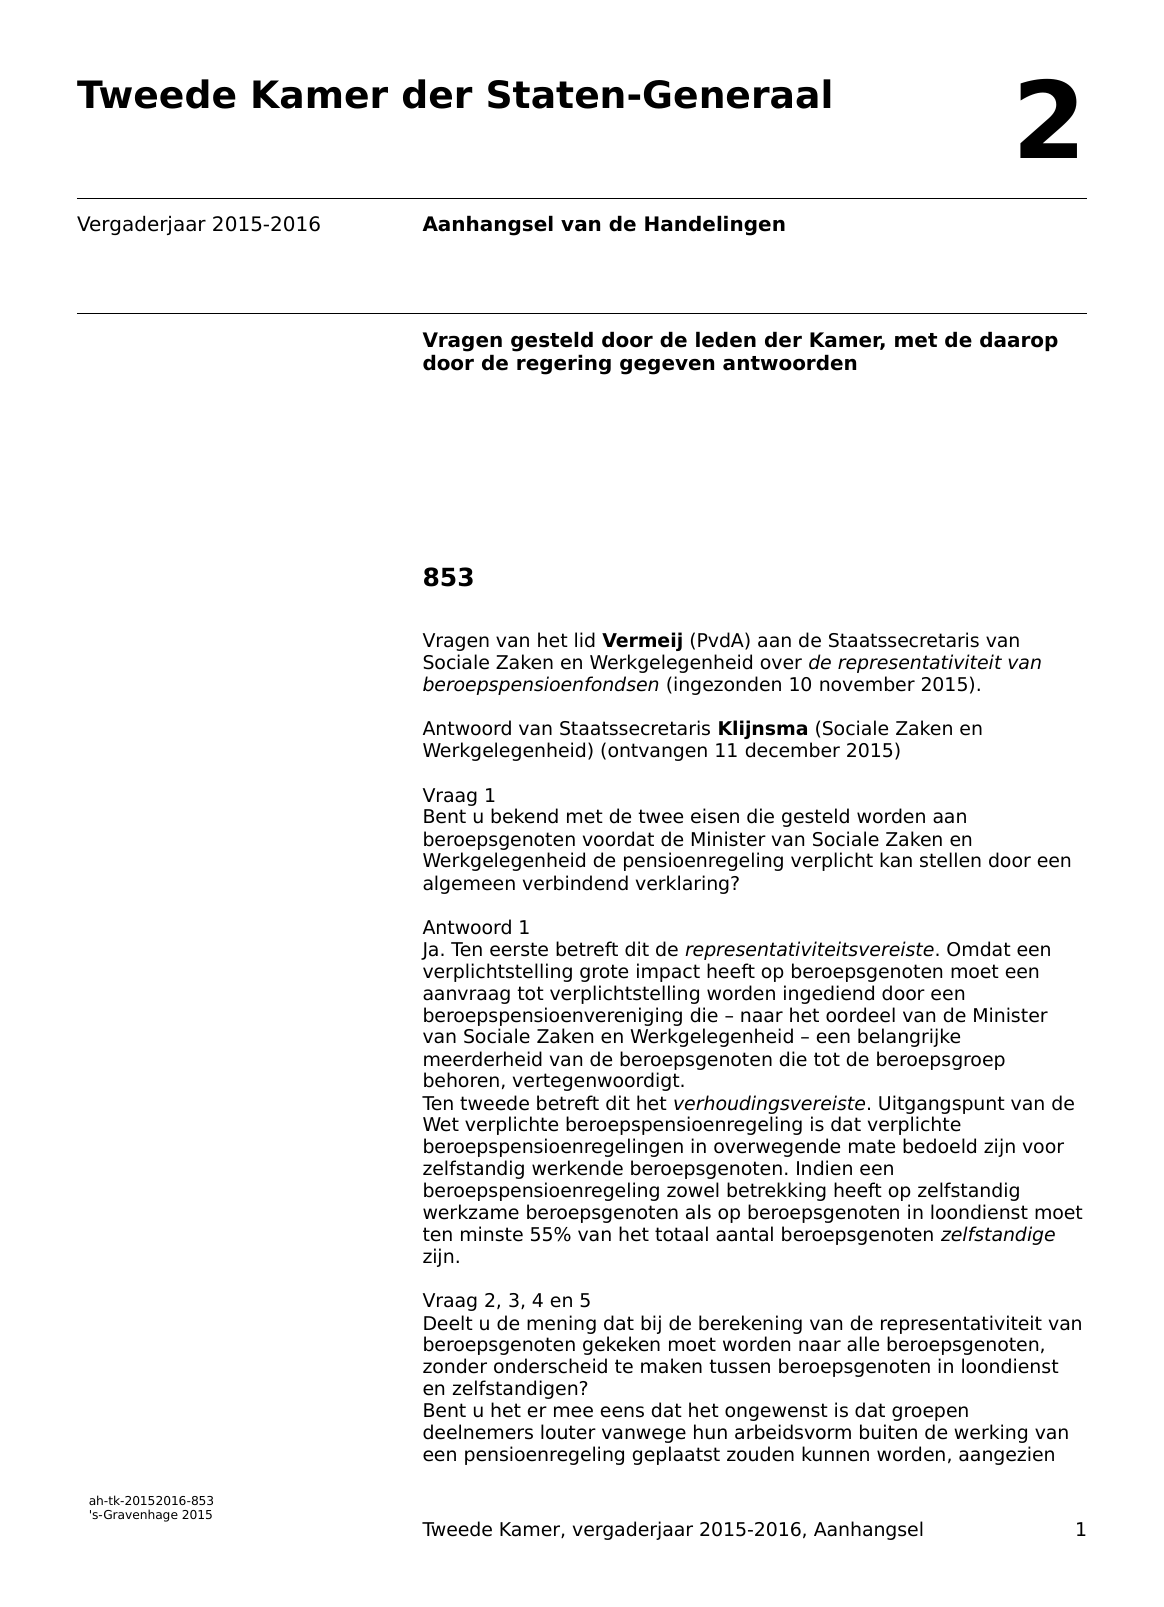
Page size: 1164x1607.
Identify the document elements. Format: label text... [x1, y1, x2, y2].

table_cell [77, 314, 422, 375]
text Ja. Ten eerste betreft dit de representativiteitsvereiste. Omdat een verplichtstelling grote impact heeft op beroepsgenoten moet een aanvraag tot verplichtstelling worden ingediend door een beroepspensioenvereniging die – naar het oordeel van de Minister van Sociale Zaken en Werkgelegenheid – een belangrijke meerderheid van de beroepsgenoten die tot de beroepsgroep behoren, vertegenwoordigt. [422, 938, 1087, 1092]
text ah-tk-20152016-853 [88, 1494, 323, 1508]
text Antwoord van Staatssecretaris Klijnsma (Sociale Zaken en Werkgelegenheid) (ontvangen 11 december 2015) [422, 718, 1087, 762]
text Bent u het er mee eens dat het ongewenst is dat groepen deelnemers louter vanwege hun arbeidsvorm buiten de werking van een pensioenregeling geplaatst zouden kunnen worden, aangezien [422, 1400, 1087, 1466]
text Vraag 1 [422, 784, 1087, 806]
table_header 2 [886, 59, 1087, 198]
text 853 [422, 563, 1087, 592]
text Antwoord 1 [422, 917, 1087, 938]
text Ten tweede betreft dit het verhoudingsvereiste. Uitgangspunt van de Wet verplichte beroepspensioenregeling is dat verplichte beroepspensioenregelingen in overwegende mate bedoeld zijn voor zelfstandig werkende beroepsgenoten. Indien een beroepspensioenregeling zowel betrekking heeft op zelfstandig werkzame beroepsgenoten als op beroepsgenoten in loondienst moet ten minste 55% van het totaal aantal beroepsgenoten zelfstandige zijn. [422, 1092, 1087, 1268]
table_cell Vragen gesteld door de leden der Kamer, met de daarop door de regering gegeven antwoorden [422, 314, 1087, 375]
table_cell Vergaderjaar 2015-2016 [77, 199, 422, 313]
text Vraag 2, 3, 4 en 5 [422, 1290, 1087, 1312]
text Bent u bekend met de twee eisen die gesteld worden aan beroepsgenoten voordat de Minister van Sociale Zaken en Werkgelegenheid de pensioenregeling verplicht kan stellen door een algemeen verbindend verklaring? [422, 806, 1087, 894]
table_cell Aanhangsel van de Handelingen [422, 199, 1087, 313]
text Deelt u de mening dat bij de berekening van de representativiteit van beroepsgenoten gekeken moet worden naar alle beroepsgenoten, zonder onderscheid te maken tussen beroepsgenoten in loondienst en zelfstandigen? [422, 1312, 1087, 1400]
table_header Tweede Kamer der Staten-Generaal [77, 59, 886, 198]
text 's-Gravenhage 2015 [88, 1508, 323, 1522]
text Vragen van het lid Vermeij (PvdA) aan de Staatssecretaris van Sociale Zaken en Werkgelegenheid over de representativiteit van beroepspensioenfondsen (ingezonden 10 november 2015). [422, 630, 1087, 696]
